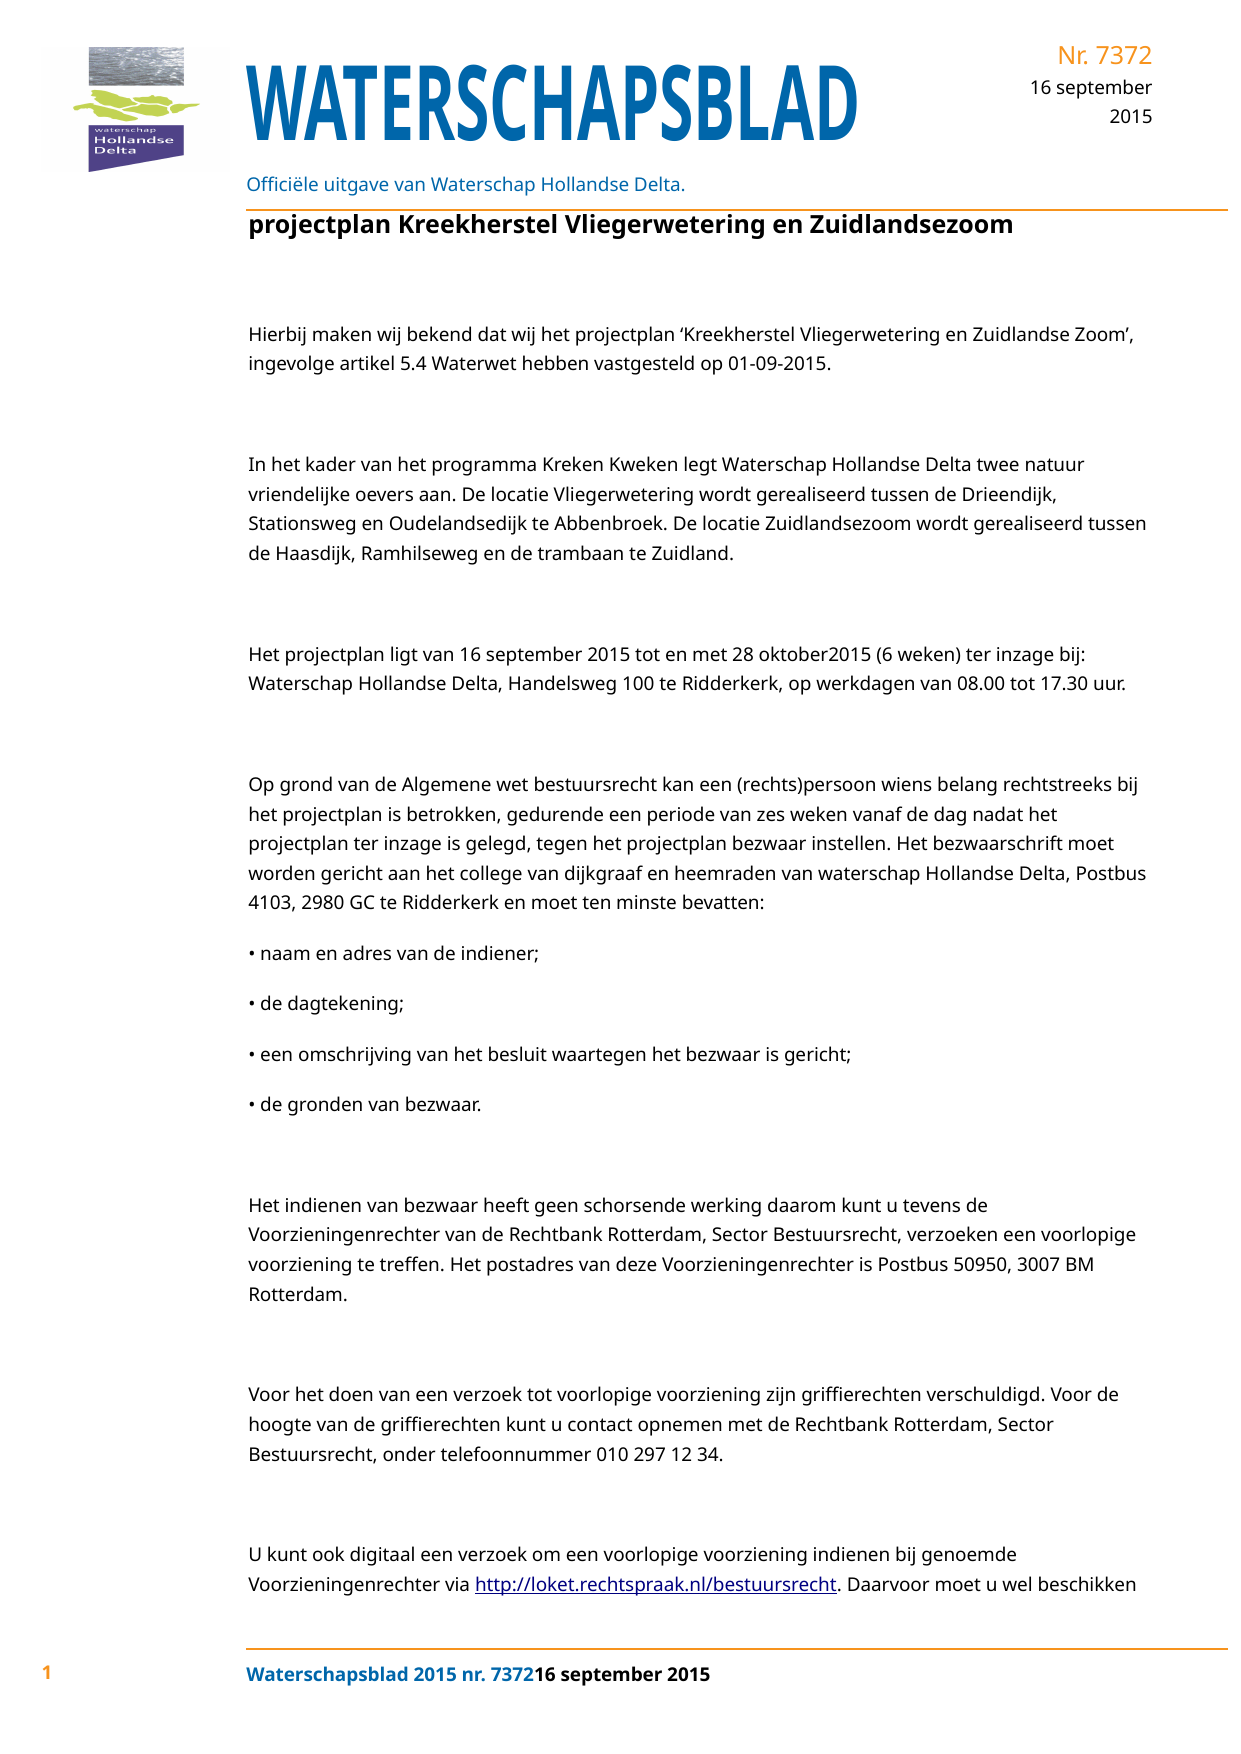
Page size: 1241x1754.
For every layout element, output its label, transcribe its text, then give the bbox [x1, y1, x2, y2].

text • de gronden van bezwaar. [248, 1091, 1152, 1117]
text Op grond van de Algemene wet bestuursrecht kan een (rechts)persoon wiens belang rechtstreeks bij het projectplan is betrokken, gedurende een periode van zes weken vanaf de dag nadat het projectplan ter inzage is gelegd, tegen het projectplan bezwaar instellen. Het bezwaarschrift moet worden gericht aan het college van dijkgraaf en heemraden van waterschap Hollandse Delta, Postbus 4103, 2980 GC te Ridderkerk en moet ten minste bevatten: [248, 771, 1152, 915]
text projectplan Kreekherstel Vliegerwetering en Zuidlandsezoom [248, 211, 1152, 241]
text Het indienen van bezwaar heeft geen schorsende werking daarom kunt u tevens de Voorzieningenrechter van de Rechtbank Rotterdam, Sector Bestuursrecht, verzoeken een voorlopige voorziening te treffen. Het postadres van deze Voorzieningenrechter is Postbus 50950, 3007 BM Rotterdam. [248, 1192, 1152, 1306]
text Voor het doen van een verzoek tot voorlopige voorziening zijn griffierechten verschuldigd. Voor de hoogte van de griffierechten kunt u contact opnemen met de Rechtbank Rotterdam, Sector Bestuursrecht, onder telefoonnummer 010 297 12 34. [248, 1382, 1152, 1466]
text Hierbij maken wij bekend dat wij het projectplan ‘Kreekherstel Vliegerwetering en Zuidlandse Zoom’, ingevolge artikel 5.4 Waterwet hebben vastgesteld op 01-09-2015. [248, 321, 1152, 376]
text U kunt ook digitaal een verzoek om een voorlopige voorziening indienen bij genoemde Voorzieningenrechter via http://loket.rechtspraak.nl/bestuursrecht. Daarvoor moet u wel beschikken [248, 1542, 1152, 1597]
text • een omschrijving van het besluit waartegen het bezwaar is gericht; [248, 1041, 1152, 1066]
picture [41, 47, 231, 172]
text • de dagtekening; [248, 990, 1152, 1016]
text • naam en adres van de indiener; [248, 940, 1152, 966]
text In het kader van het programma Kreken Kweken legt Waterschap Hollandse Delta twee natuur vriendelijke oevers aan. De locatie Vliegerwetering wordt gerealiseerd tussen de Drieendijk, Stationsweg en Oudelandsedijk te Abbenbroek. De locatie Zuidlandsezoom wordt gerealiseerd tussen de Haasdijk, Ramhilseweg en de trambaan te Zuidland. [248, 451, 1152, 566]
text Het projectplan ligt van 16 september 2015 tot en met 28 oktober2015 (6 weken) ter inzage bij: Waterschap Hollandse Delta, Handelsweg 100 te Ridderkerk, op werkdagen van 08.00 tot 17.30 uur. [248, 641, 1152, 696]
